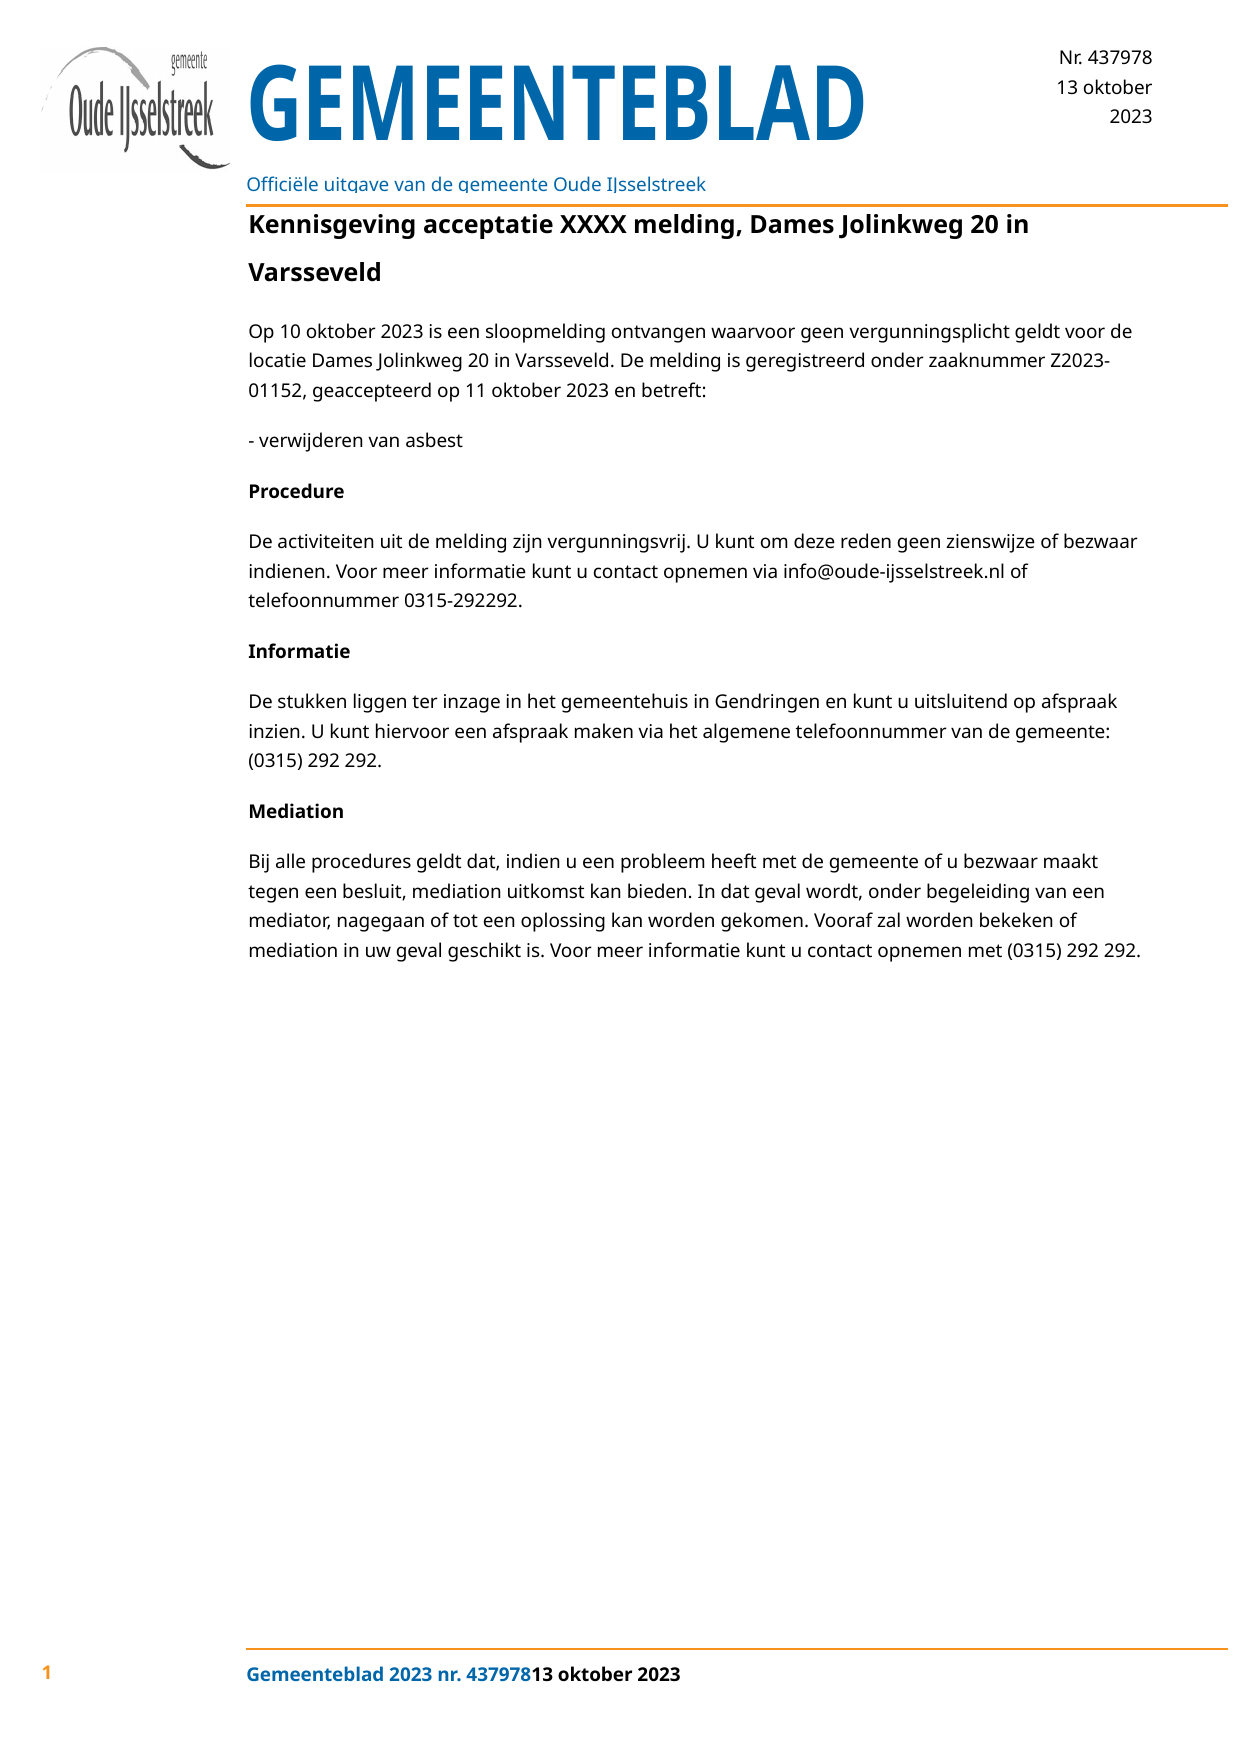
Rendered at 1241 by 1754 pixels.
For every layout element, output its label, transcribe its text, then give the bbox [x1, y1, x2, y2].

text De activiteiten uit de melding zijn vergunningsvrij. U kunt om deze reden geen zienswijze of bezwaar indienen. Voor meer informatie kunt u contact opnemen via info@oude-ijsselstreek.nl of telefoonnummer 0315-292292. [248, 528, 1152, 613]
text Procedure [248, 478, 1152, 504]
text Informatie [248, 638, 1152, 664]
text De stukken liggen ter inzage in het gemeentehuis in Gendringen en kunt u uitsluitend op afspraak inzien. U kunt hiervoor een afspraak maken via het algemene telefoonnummer van de gemeente: (0315) 292 292. [248, 688, 1152, 773]
text Mediation [248, 798, 1152, 824]
text Bij alle procedures geldt dat, indien u een probleem heeft met de gemeente of u bezwaar maakt tegen een besluit, mediation uitkomst kan bieden. In dat geval wordt, onder begeleiding van een mediator, nagegaan of tot een oplossing kan worden gekomen. Vooraf zal worden bekeken of mediation in uw geval geschikt is. Voor meer informatie kunt u contact opnemen met (0315) 292 292. [248, 848, 1152, 963]
text Op 10 oktober 2023 is een sloopmelding ontvangen waarvoor geen vergunningsplicht geldt voor de locatie Dames Jolinkweg 20 in Varsseveld. De melding is geregistreerd onder zaaknummer Z2023-01152, geaccepteerd op 11 oktober 2023 en betreft: [248, 318, 1152, 403]
picture [41, 47, 231, 172]
text - verwijderen van asbest [248, 427, 1152, 453]
text Kennisgeving acceptatie XXXX melding, Dames Jolinkweg 20 in Varsseveld [248, 207, 1152, 288]
